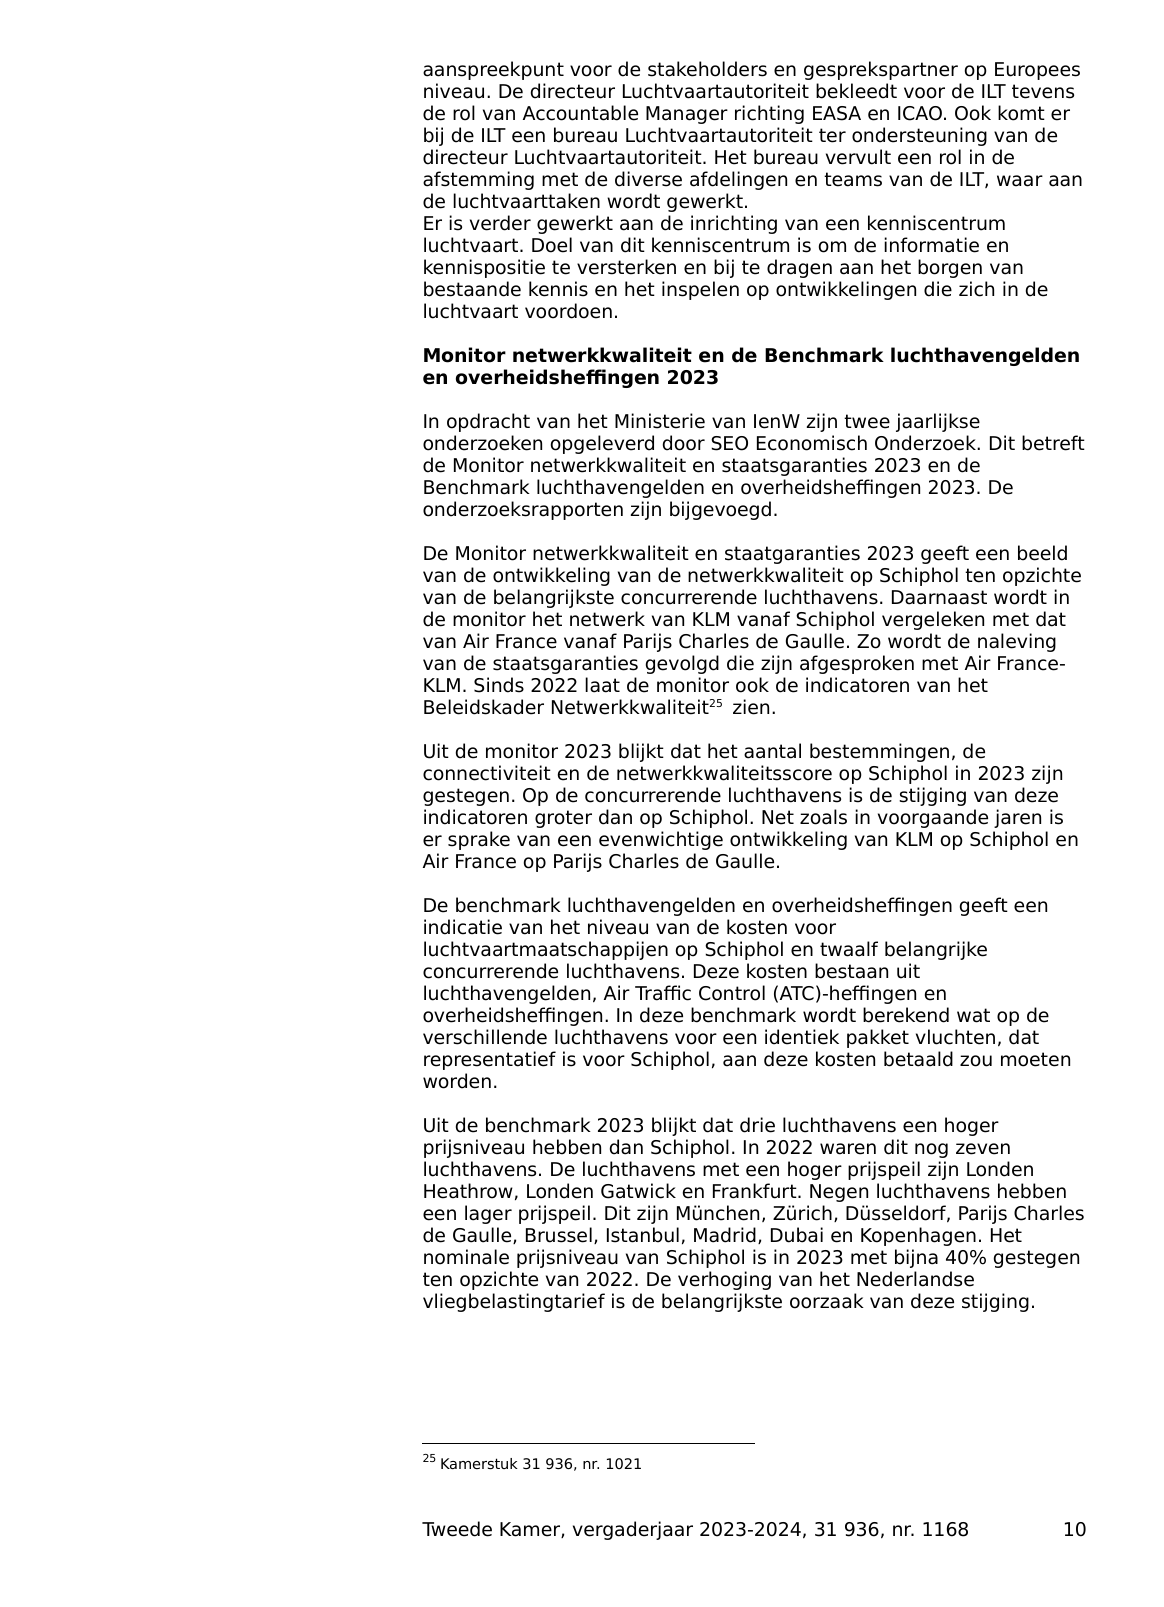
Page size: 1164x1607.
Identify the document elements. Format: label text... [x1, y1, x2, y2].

text De benchmark luchthavengelden en overheidsheffingen geeft een indicatie van het niveau van de kosten voor luchtvaartmaatschappijen op Schiphol en twaalf belangrijke concurrerende luchthavens. Deze kosten bestaan uit luchthavengelden, Air Traffic Control (ATC)-heffingen en overheidsheffingen. In deze benchmark wordt berekend wat op de verschillende luchthavens voor een identiek pakket vluchten, dat representatief is voor Schiphol, aan deze kosten betaald zou moeten worden. [422, 895, 1087, 1093]
text Kamerstuk 31 936, nr. 1021 [422, 1452, 1087, 1474]
text Uit de monitor 2023 blijkt dat het aantal bestemmingen, de connectiviteit en de netwerkkwaliteitsscore op Schiphol in 2023 zijn gestegen. Op de concurrerende luchthavens is de stijging van deze indicatoren groter dan op Schiphol. Net zoals in voorgaande jaren is er sprake van een evenwichtige ontwikkeling van KLM op Schiphol en Air France op Parijs Charles de Gaulle. [422, 741, 1087, 873]
text Uit de benchmark 2023 blijkt dat drie luchthavens een hoger prijsniveau hebben dan Schiphol. In 2022 waren dit nog zeven luchthavens. De luchthavens met een hoger prijspeil zijn Londen Heathrow, Londen Gatwick en Frankfurt. Negen luchthavens hebben een lager prijspeil. Dit zijn München, Zürich, Düsseldorf, Parijs Charles de Gaulle, Brussel, Istanbul, Madrid, Dubai en Kopenhagen. Het nominale prijsniveau van Schiphol is in 2023 met bijna 40% gestegen ten opzichte van 2022. De verhoging van het Nederlandse vliegbelastingtarief is de belangrijkste oorzaak van deze stijging. [422, 1115, 1087, 1313]
text aanspreekpunt voor de stakeholders en gesprekspartner op Europees niveau. De directeur Luchtvaartautoriteit bekleedt voor de ILT tevens de rol van Accountable Manager richting EASA en ICAO. Ook komt er bij de ILT een bureau Luchtvaartautoriteit ter ondersteuning van de directeur Luchtvaartautoriteit. Het bureau vervult een rol in de afstemming met de diverse afdelingen en teams van de ILT, waar aan de luchtvaarttaken wordt gewerkt. [422, 59, 1087, 213]
subtitle Monitor netwerkkwaliteit en de Benchmark luchthavengelden en overheidsheffingen 2023 [422, 345, 1087, 389]
text Er is verder gewerkt aan de inrichting van een kenniscentrum luchtvaart. Doel van dit kenniscentrum is om de informatie en kennispositie te versterken en bij te dragen aan het borgen van bestaande kennis en het inspelen op ontwikkelingen die zich in de luchtvaart voordoen. [422, 213, 1087, 323]
text De Monitor netwerkkwaliteit en staatgaranties 2023 geeft een beeld van de ontwikkeling van de netwerkkwaliteit op Schiphol ten opzichte van de belangrijkste concurrerende luchthavens. Daarnaast wordt in de monitor het netwerk van KLM vanaf Schiphol vergeleken met dat van Air France vanaf Parijs Charles de Gaulle. Zo wordt de naleving van de staatsgaranties gevolgd die zijn afgesproken met Air France-KLM. Sinds 2022 laat de monitor ook de indicatoren van het Beleidskader Netwerkkwaliteit zien. [422, 543, 1087, 719]
text In opdracht van het Ministerie van IenW zijn twee jaarlijkse onderzoeken opgeleverd door SEO Economisch Onderzoek. Dit betreft de Monitor netwerkkwaliteit en staatsgaranties 2023 en de Benchmark luchthavengelden en overheidsheffingen 2023. De onderzoeksrapporten zijn bijgevoegd. [422, 411, 1087, 521]
